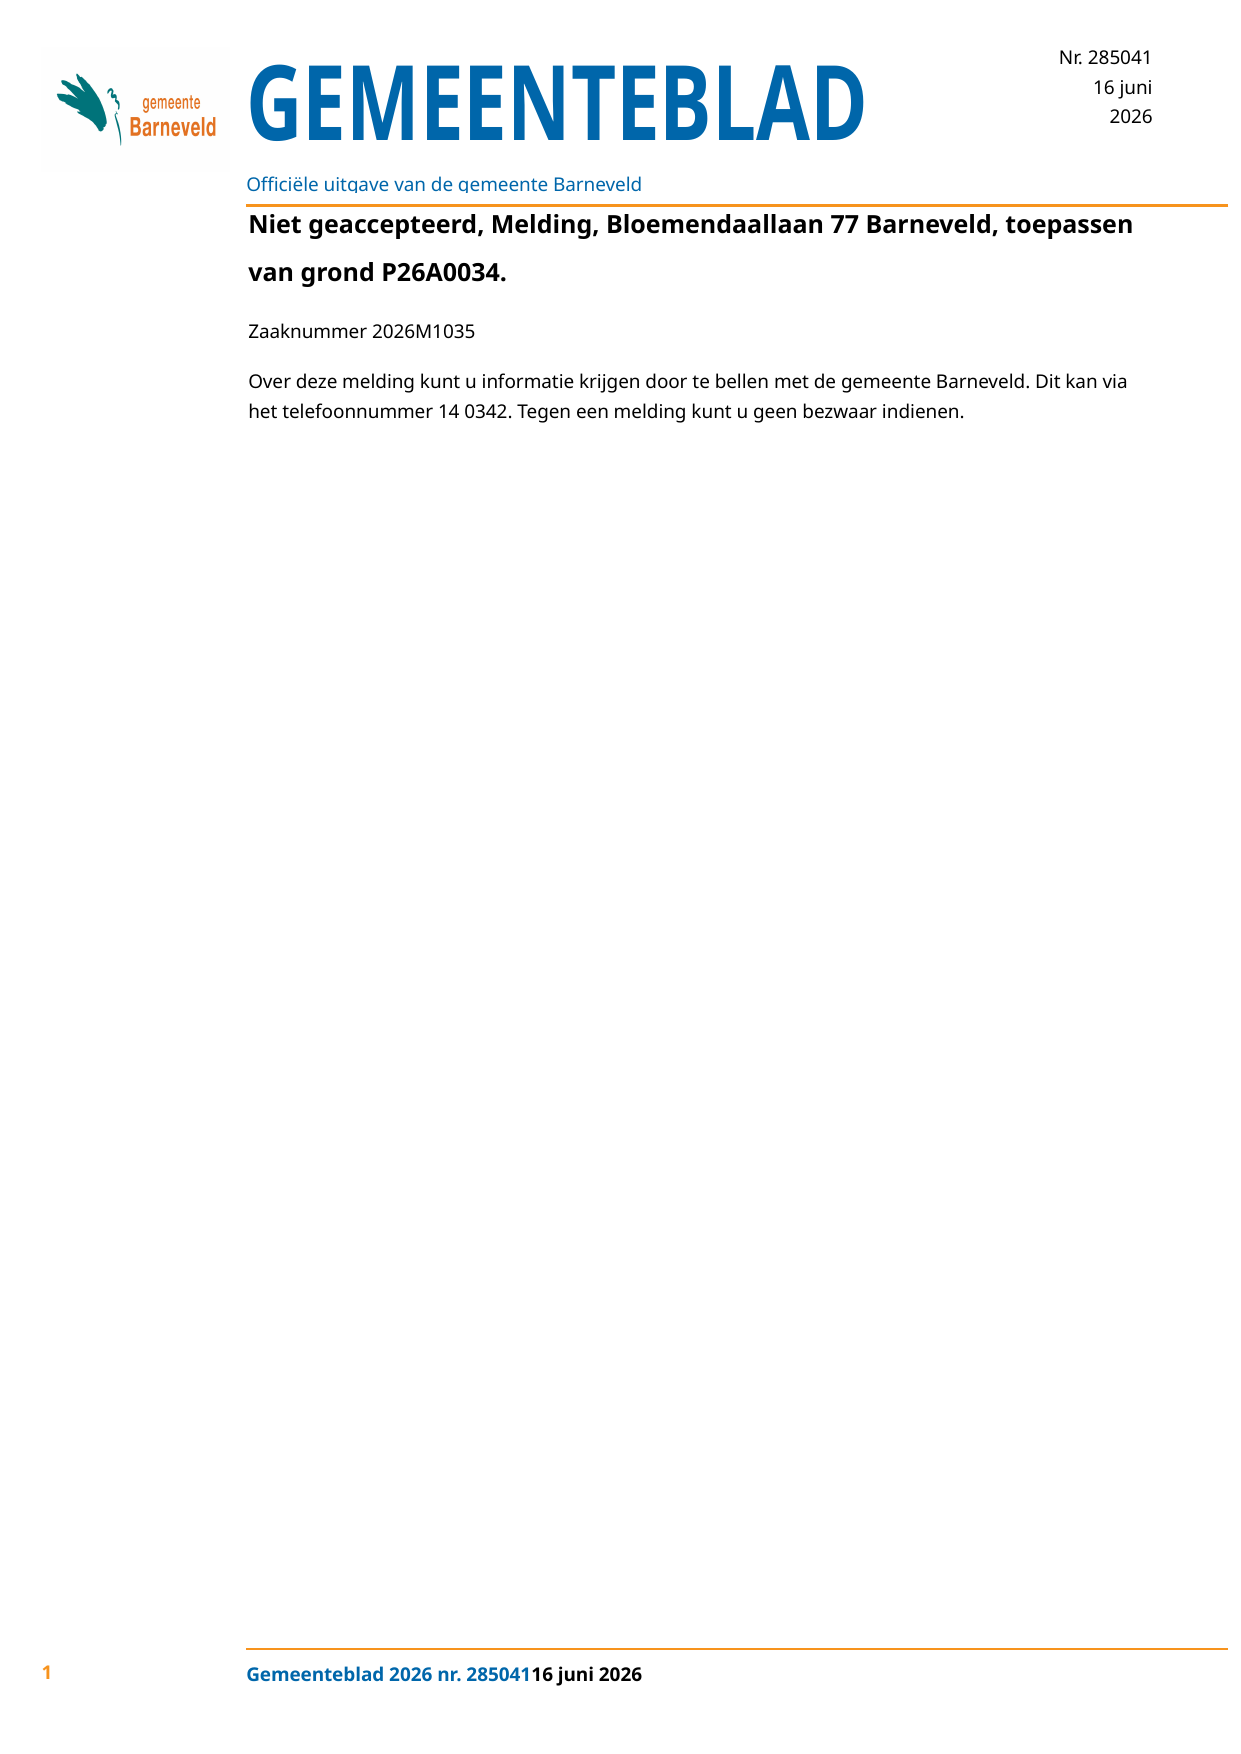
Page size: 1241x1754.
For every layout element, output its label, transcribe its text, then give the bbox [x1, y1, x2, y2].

text Over deze melding kunt u informatie krijgen door te bellen met de gemeente Barneveld. Dit kan via het telefoonnummer 14 0342. Tegen een melding kunt u geen bezwaar indienen. [248, 368, 1152, 424]
text Niet geaccepteerd, Melding, Bloemendaallaan 77 Barneveld, toepassen van grond P26A0034. [248, 207, 1152, 288]
text Zaaknummer 2026M1035 [248, 318, 1152, 344]
picture [41, 47, 231, 172]
